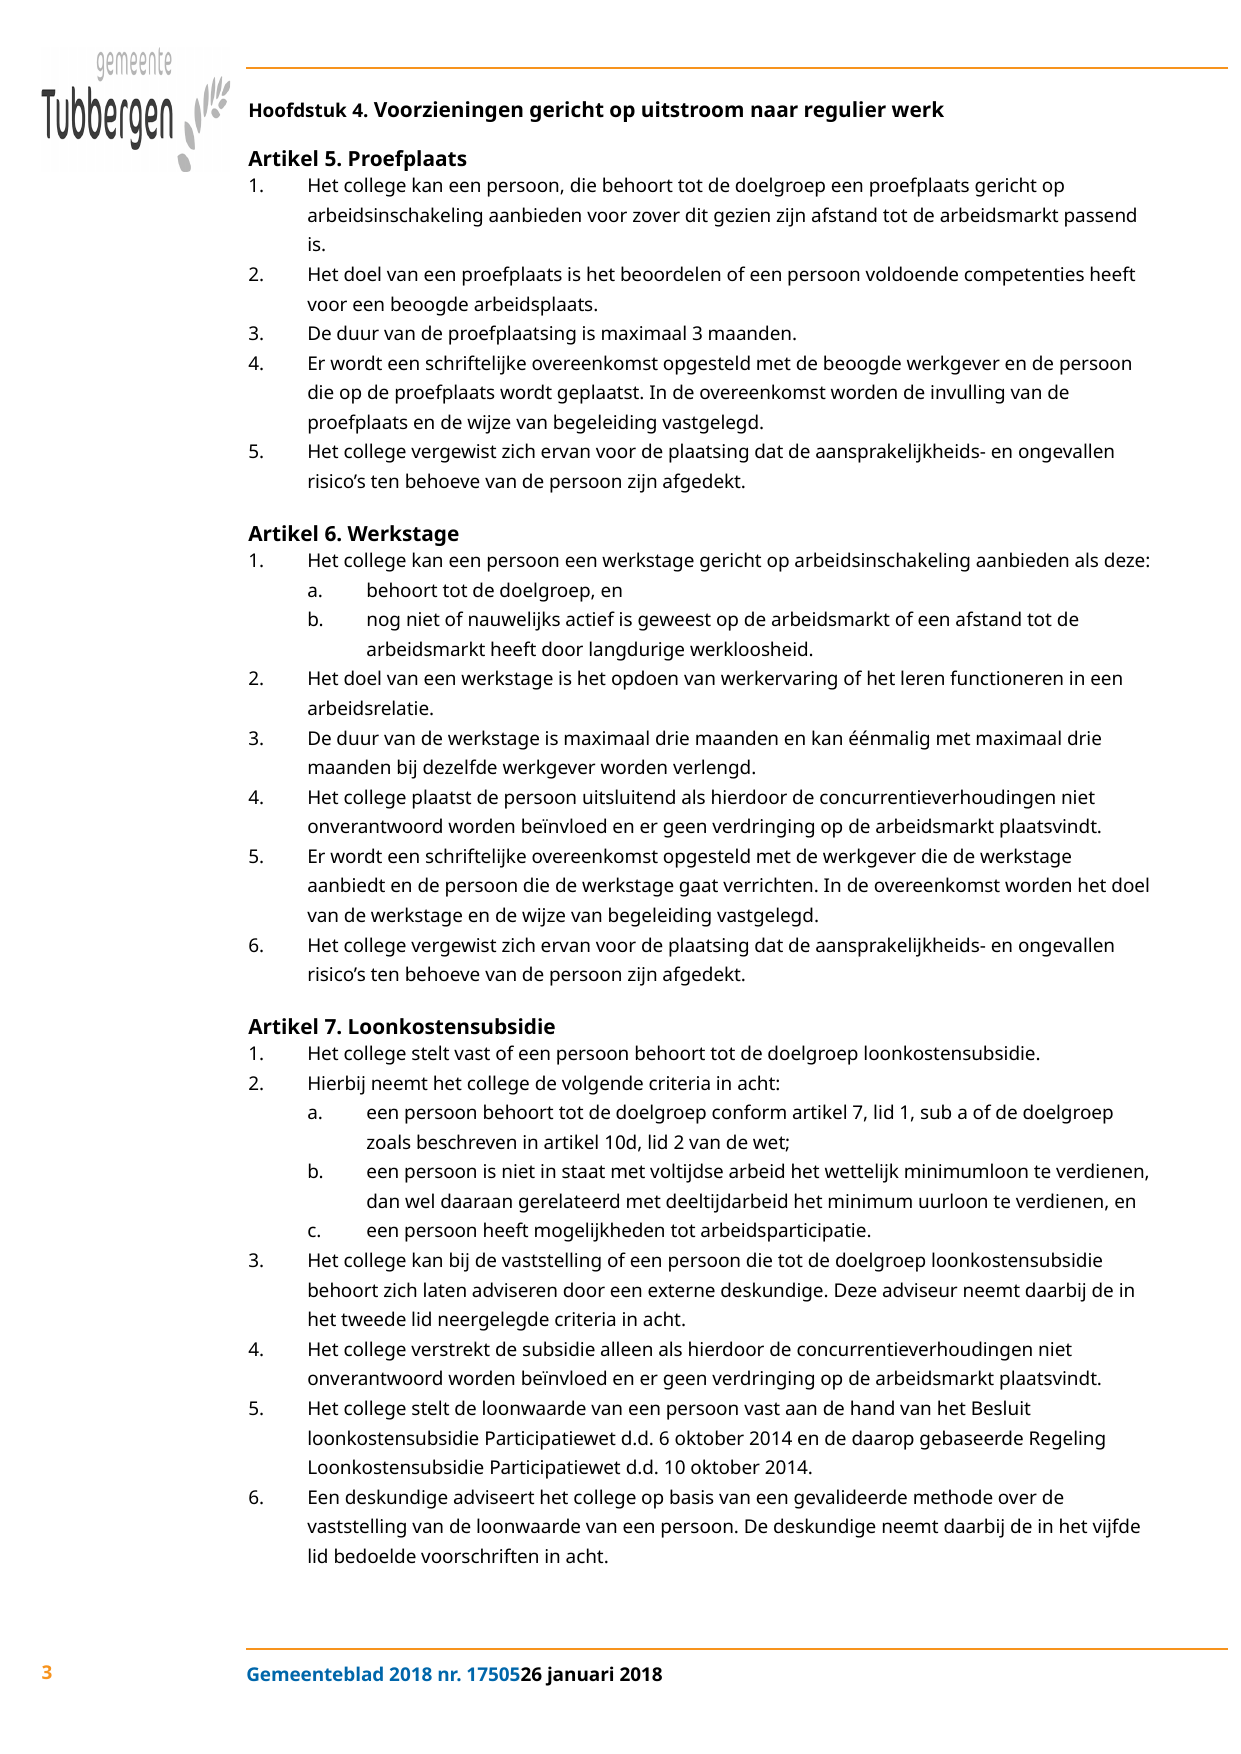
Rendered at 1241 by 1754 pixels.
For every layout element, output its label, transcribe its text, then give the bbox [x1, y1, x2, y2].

list Het college stelt de loonwaarde van een persoon vast aan de hand van het Besluit loonkostensubsidie Participatiewet d.d. 6 oktober 2014 en de daarop gebaseerde Regeling Loonkostensubsidie Participatiewet d.d. 10 oktober 2014. [248, 1395, 1152, 1480]
list Er wordt een schriftelijke overeenkomst opgesteld met de werkgever die de werkstage aanbiedt en de persoon die de werkstage gaat verrichten. In de overeenkomst worden het doel van de werkstage en de wijze van begeleiding vastgelegd. [248, 843, 1152, 928]
list Hierbij neemt het college de volgende criteria in acht: [248, 1070, 1152, 1096]
list De duur van de werkstage is maximaal drie maanden en kan éénmalig met maximaal drie maanden bij dezelfde werkgever worden verlengd. [248, 725, 1152, 780]
list Er wordt een schriftelijke overeenkomst opgesteld met de beoogde werkgever en de persoon die op de proefplaats wordt geplaatst. In de overeenkomst worden de invulling van de proefplaats en de wijze van begeleiding vastgelegd. [248, 350, 1152, 435]
list Het college vergewist zich ervan voor de plaatsing dat de aansprakelijkheids- en ongevallen risico’s ten behoeve van de persoon zijn afgedekt. [248, 932, 1152, 987]
list een persoon is niet in staat met voltijdse arbeid het wettelijk minimumloon te verdienen, dan wel daaraan gerelateerd met deeltijdarbeid het minimum uurloon te verdienen, en [307, 1158, 1152, 1214]
list een persoon behoort tot de doelgroep conform artikel 7, lid 1, sub a of de doelgroep zoals beschreven in artikel 10d, lid 2 van de wet; [307, 1099, 1152, 1155]
list behoort tot de doelgroep, en [307, 577, 1152, 602]
list een persoon heeft mogelijkheden tot arbeidsparticipatie. [307, 1218, 1152, 1243]
list Het college verstrekt de subsidie alleen als hierdoor de concurrentieverhoudingen niet onverantwoord worden beïnvloed en er geen verdringing op de arbeidsmarkt plaatsvindt. [248, 1336, 1152, 1391]
list De duur van de proefplaatsing is maximaal 3 maanden. [248, 320, 1152, 346]
list Het college stelt vast of een persoon behoort tot de doelgroep loonkostensubsidie. [248, 1040, 1152, 1066]
picture [41, 47, 231, 172]
list Het college plaatst de persoon uitsluitend als hierdoor de concurrentieverhoudingen niet onverantwoord worden beïnvloed en er geen verdringing op de arbeidsmarkt plaatsvindt. [248, 784, 1152, 839]
list Het college kan bij de vaststelling of een persoon die tot de doelgroep loonkostensubsidie behoort zich laten adviseren door een externe deskundige. Deze adviseur neemt daarbij de in het tweede lid neergelegde criteria in acht. [248, 1247, 1152, 1332]
text Artikel 6. Werkstage [248, 519, 1152, 547]
list Een deskundige adviseert het college op basis van een gevalideerde methode over de vaststelling van de loonwaarde van een persoon. De deskundige neemt daarbij de in het vijfde lid bedoelde voorschriften in acht. [248, 1484, 1152, 1569]
text Artikel 5. Proefplaats [248, 144, 1152, 172]
list Het college kan een persoon een werkstage gericht op arbeidsinschakeling aanbieden als deze: [248, 547, 1152, 573]
list nog niet of nauwelijks actief is geweest op de arbeidsmarkt of een afstand tot de arbeidsmarkt heeft door langdurige werkloosheid. [307, 606, 1152, 662]
text Artikel 7. Loonkostensubsidie [248, 1012, 1152, 1040]
list Het doel van een werkstage is het opdoen van werkervaring of het leren functioneren in een arbeidsrelatie. [248, 666, 1152, 721]
list Het college vergewist zich ervan voor de plaatsing dat de aansprakelijkheids- en ongevallen risico’s ten behoeve van de persoon zijn afgedekt. [248, 439, 1152, 494]
list Het doel van een proefplaats is het beoordelen of een persoon voldoende competenties heeft voor een beoogde arbeidsplaats. [248, 261, 1152, 317]
list Het college kan een persoon, die behoort tot de doelgroep een proefplaats gericht op arbeidsinschakeling aanbieden voor zover dit gezien zijn afstand tot de arbeidsmarkt passend is. [248, 172, 1152, 257]
text Hoofdstuk 4. Voorzieningen gericht op uitstroom naar regulier werk [248, 95, 1152, 123]
